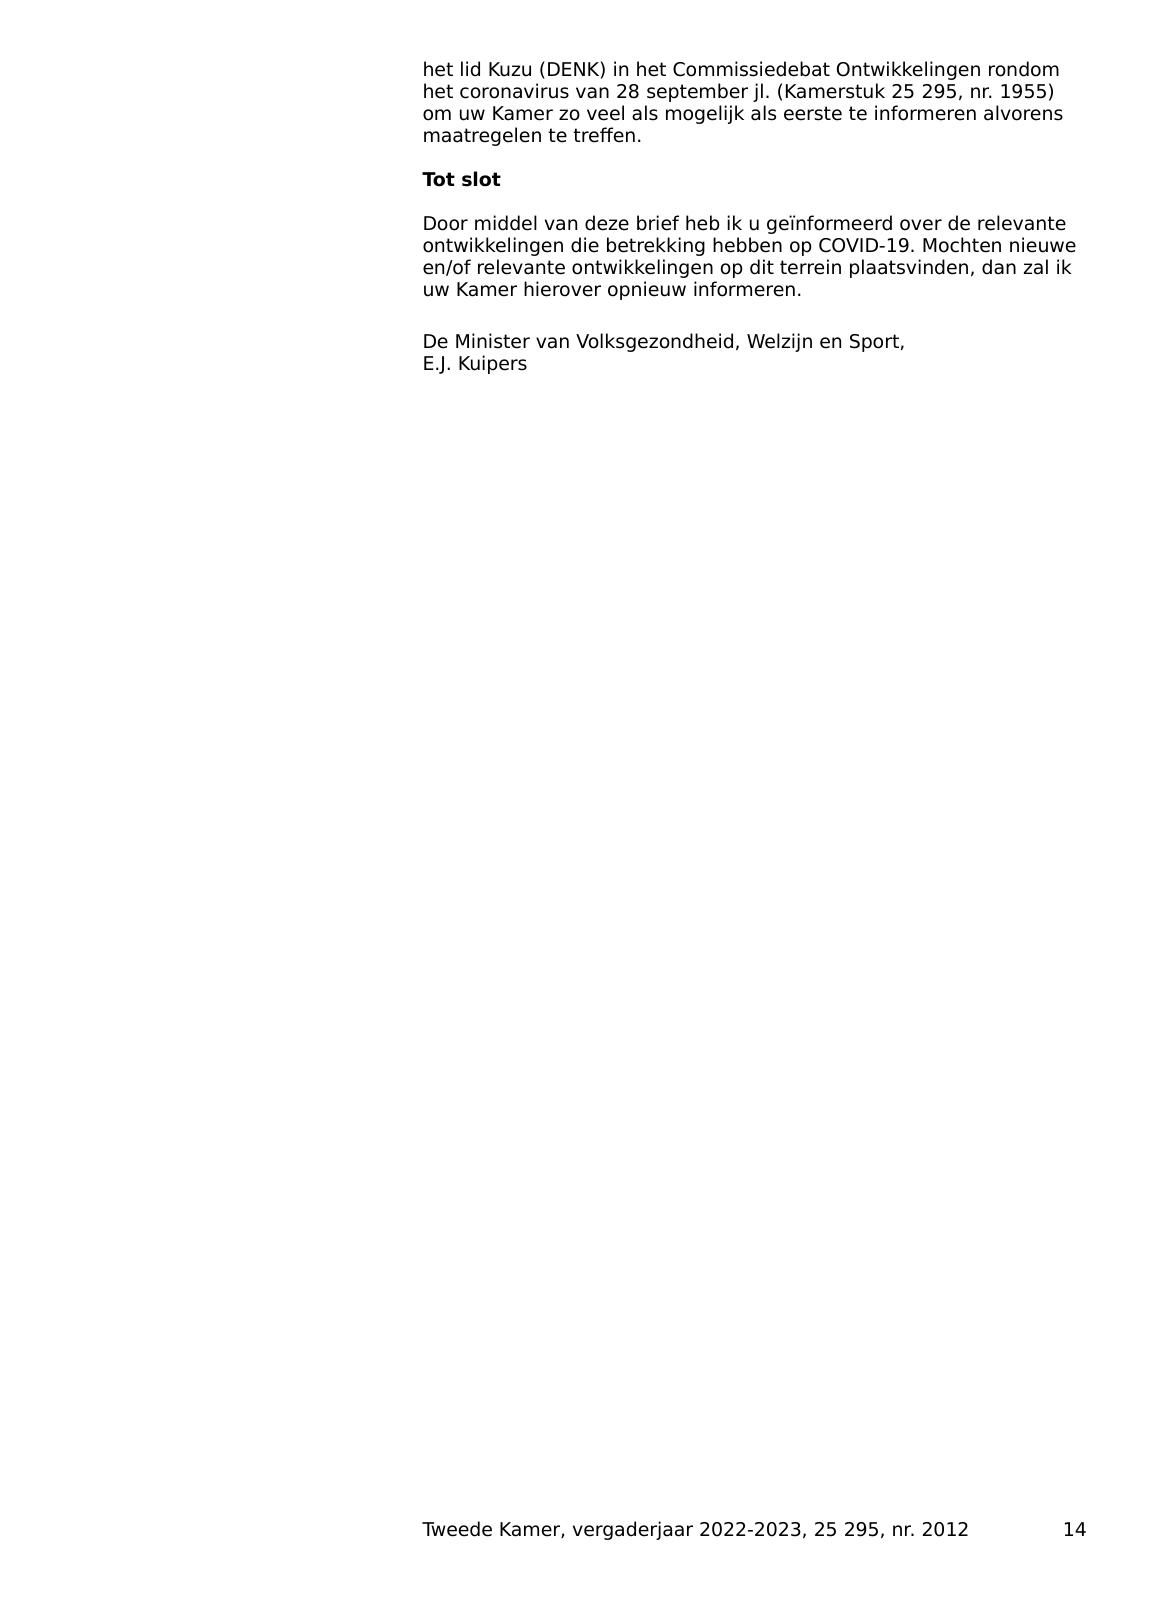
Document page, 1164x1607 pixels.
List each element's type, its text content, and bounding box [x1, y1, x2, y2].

subtitle Tot slot [422, 169, 1087, 191]
text De Minister van Volksgezondheid, Welzijn en Sport, E.J. Kuipers [422, 331, 1087, 375]
text Door middel van deze brief heb ik u geïnformeerd over de relevante ontwikkelingen die betrekking hebben op COVID-19. Mochten nieuwe en/of relevante ontwikkelingen op dit terrein plaatsvinden, dan zal ik uw Kamer hierover opnieuw informeren. [422, 213, 1087, 301]
text het lid Kuzu (DENK) in het Commissiedebat Ontwikkelingen rondom het coronavirus van 28 september jl. (Kamerstuk 25 295, nr. 1955) om uw Kamer zo veel als mogelijk als eerste te informeren alvorens maatregelen te treffen. [422, 59, 1087, 147]
